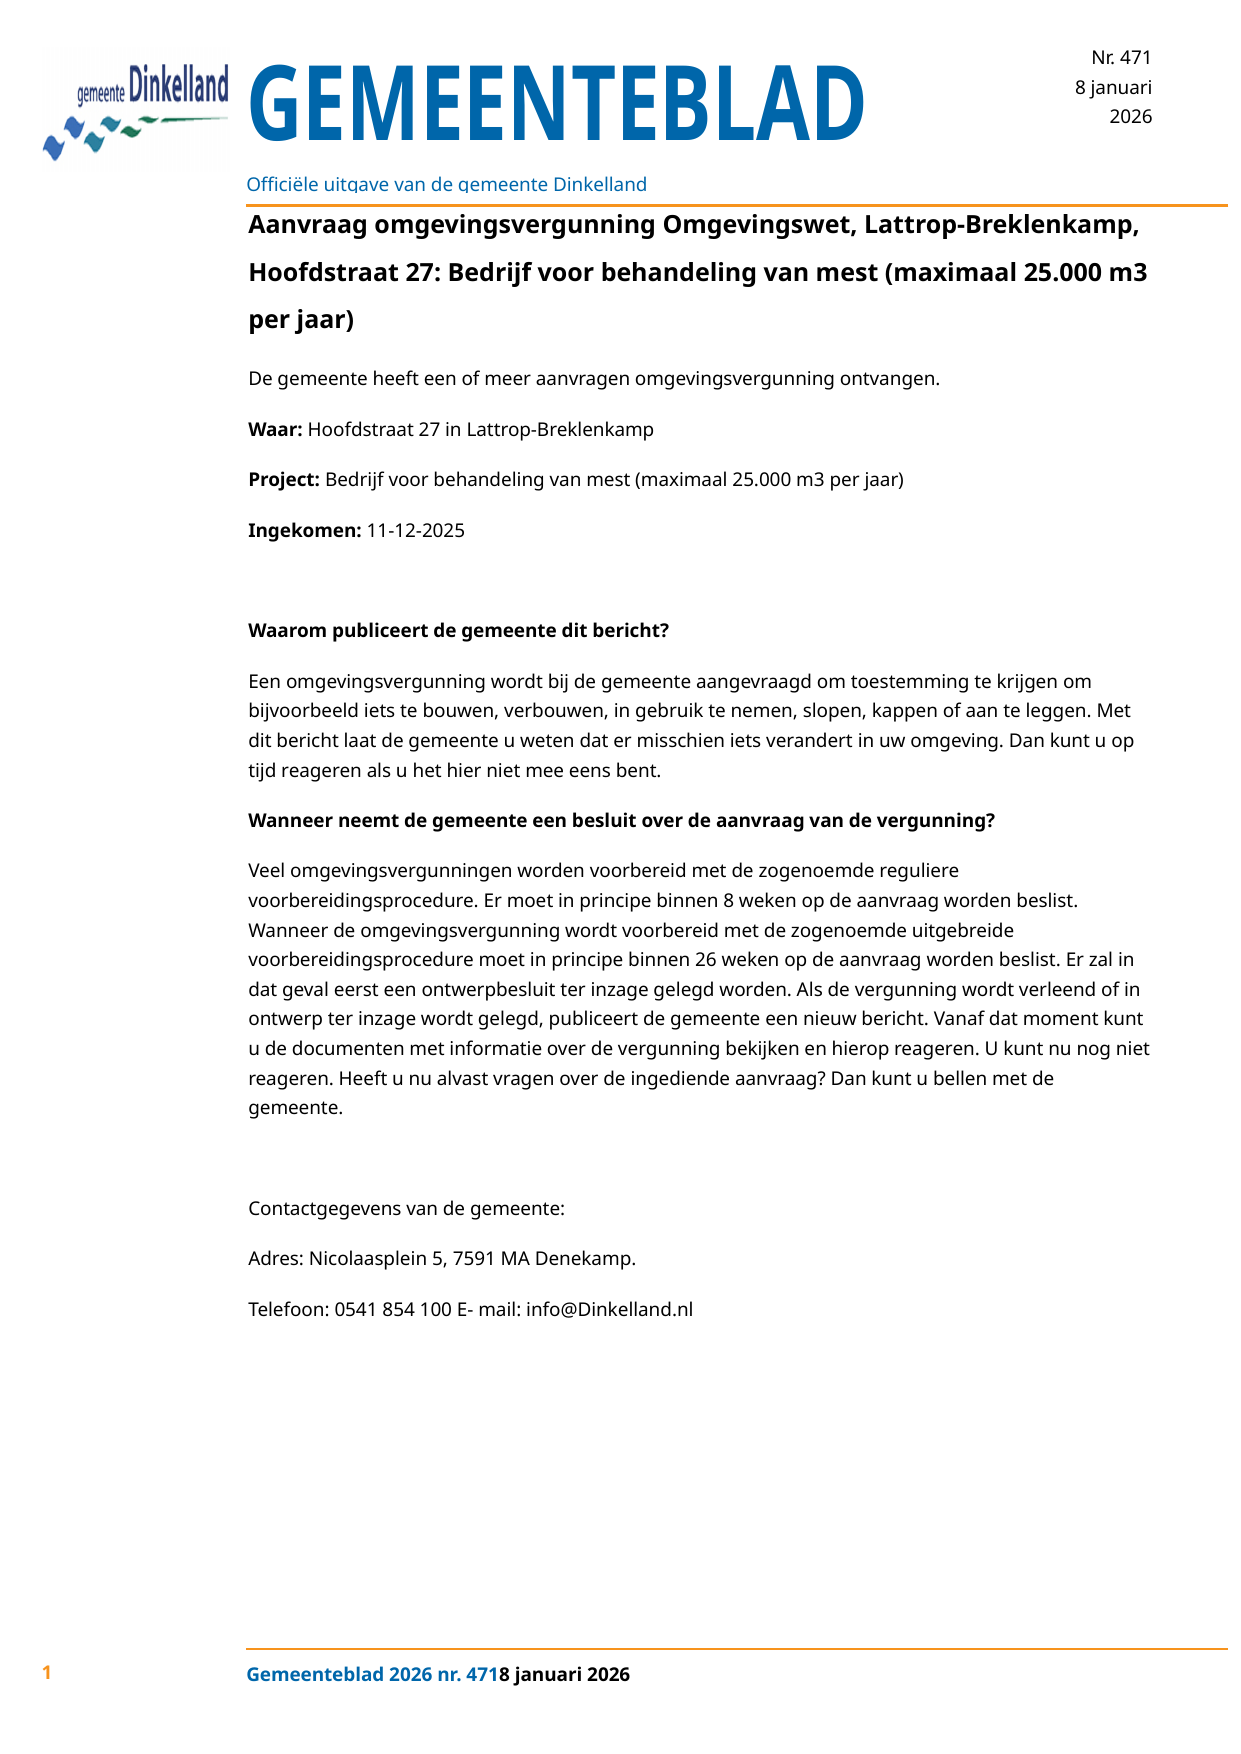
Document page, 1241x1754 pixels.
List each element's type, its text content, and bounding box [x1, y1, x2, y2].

text Veel omgevingsvergunningen worden voorbereid met de zogenoemde reguliere voorbereidingsprocedure. Er moet in principe binnen 8 weken op de aanvraag worden beslist. Wanneer de omgevingsvergunning wordt voorbereid met de zogenoemde uitgebreide voorbereidingsprocedure moet in principe binnen 26 weken op de aanvraag worden beslist. Er zal in dat geval eerst een ontwerpbesluit ter inzage gelegd worden. Als de vergunning wordt verleend of in ontwerp ter inzage wordt gelegd, publiceert de gemeente een nieuw bericht. Vanaf dat moment kunt u de documenten met informatie over de vergunning bekijken en hierop reageren. U kunt nu nog niet reageren. Heeft u nu alvast vragen over de ingediende aanvraag? Dan kunt u bellen met de gemeente. [248, 858, 1152, 1120]
text Telefoon: 0541 854 100 E- mail: info@Dinkelland.nl [248, 1296, 1152, 1322]
text Project: Bedrijf voor behandeling van mest (maximaal 25.000 m3 per jaar) [248, 466, 1152, 492]
text Wanneer neemt de gemeente een besluit over de aanvraag van de vergunning? [248, 807, 1152, 833]
text Adres: Nicolaasplein 5, 7591 MA Denekamp. [248, 1246, 1152, 1271]
text Waarom publiceert de gemeente dit bericht? [248, 618, 1152, 643]
text Waar: Hoofdstraat 27 in Lattrop-Breklenkamp [248, 416, 1152, 442]
text Ingekomen: 11-12-2025 [248, 517, 1152, 542]
text De gemeente heeft een of meer aanvragen omgevingsvergunning ontvangen. [248, 366, 1152, 391]
picture [41, 47, 231, 172]
text Een omgevingsvergunning wordt bij de gemeente aangevraagd om toestemming te krijgen om bijvoorbeeld iets te bouwen, verbouwen, in gebruik te nemen, slopen, kappen of aan te leggen. Met dit bericht laat de gemeente u weten dat er misschien iets verandert in uw omgeving. Dan kunt u op tijd reageren als u het hier niet mee eens bent. [248, 668, 1152, 782]
text Aanvraag omgevingsvergunning Omgevingswet, Lattrop-Breklenkamp, Hoofdstraat 27: Bedrijf voor behandeling van mest (maximaal 25.000 m3 per jaar) [248, 207, 1152, 336]
text Contactgegevens van de gemeente: [248, 1195, 1152, 1221]
